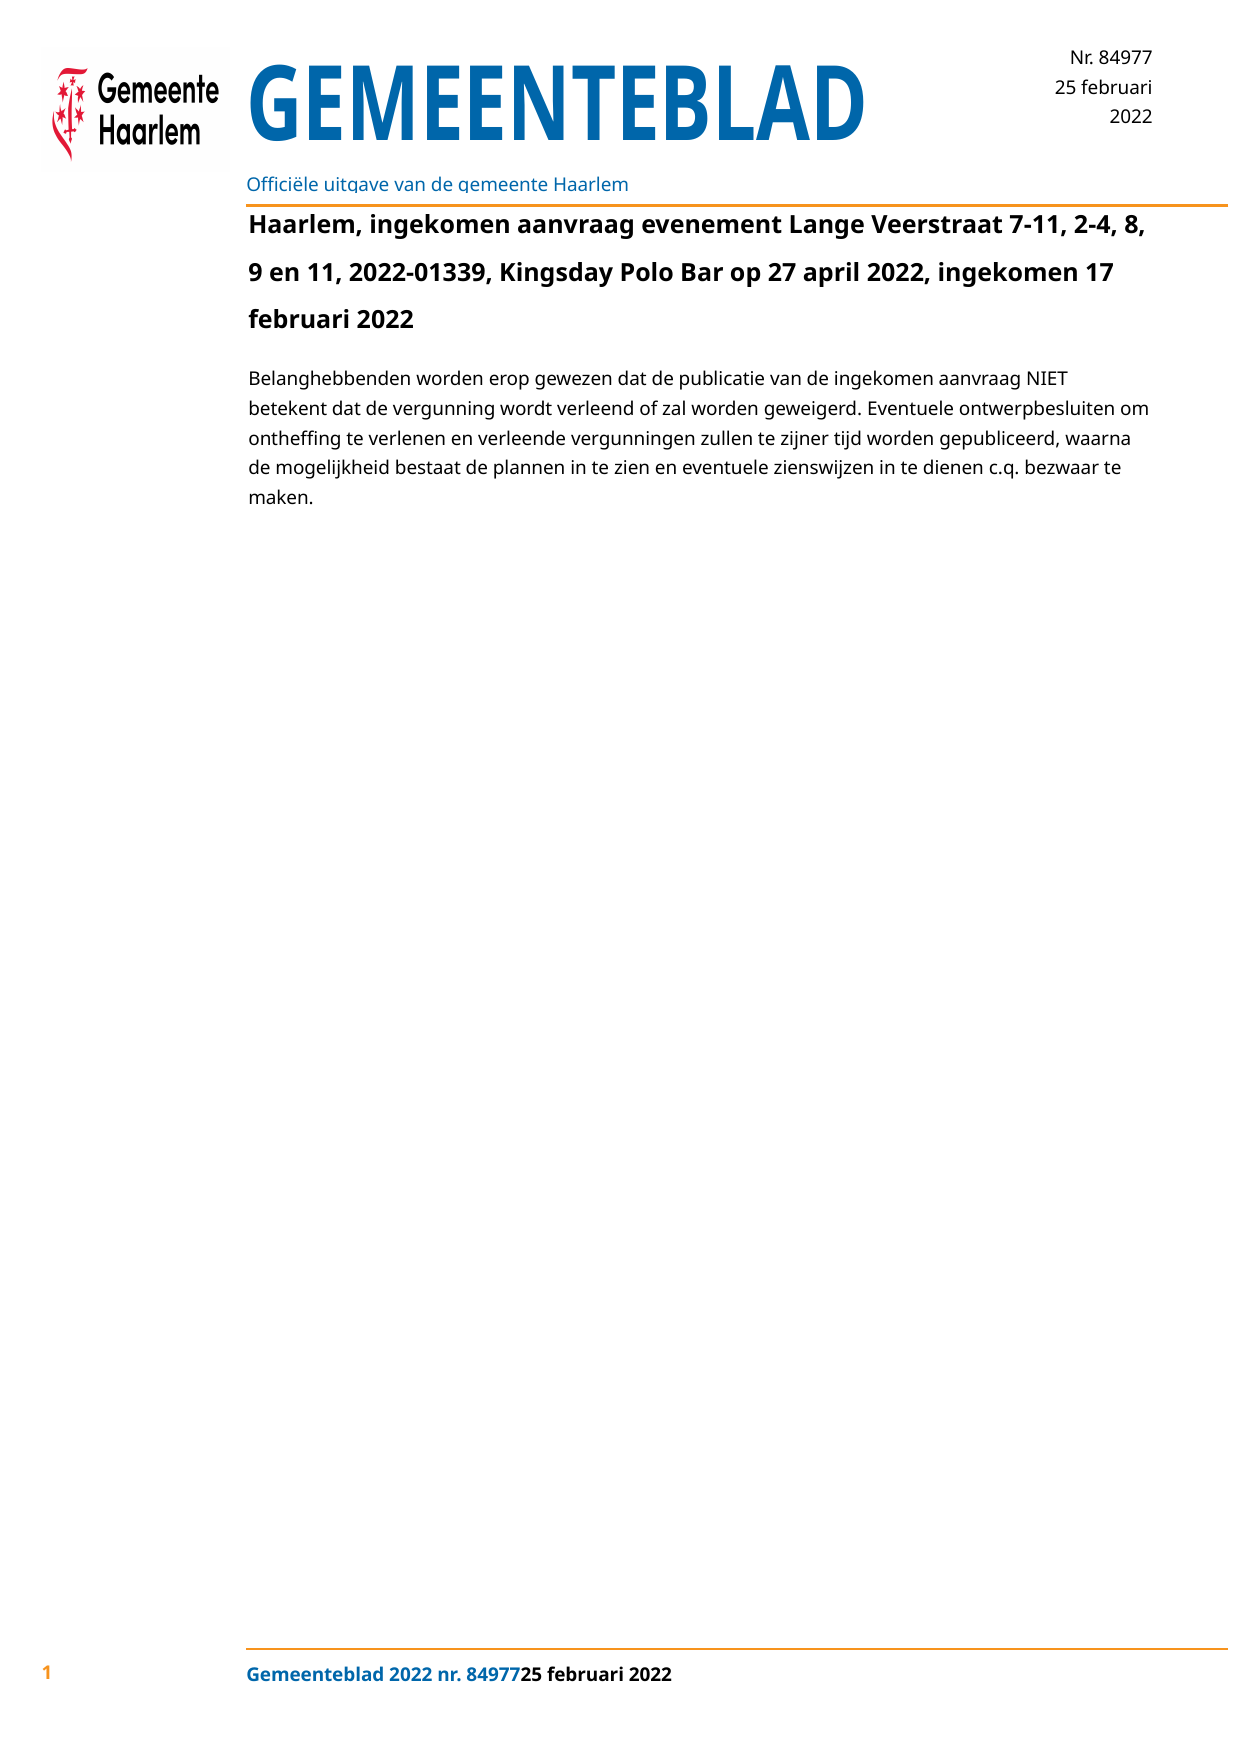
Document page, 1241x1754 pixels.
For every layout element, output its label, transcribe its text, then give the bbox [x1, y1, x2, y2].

text Belanghebbenden worden erop gewezen dat de publicatie van de ingekomen aanvraag NIET betekent dat de vergunning wordt verleend of zal worden geweigerd. Eventuele ontwerpbesluiten om ontheffing te verlenen en verleende vergunningen zullen te zijner tijd worden gepubliceerd, waarna de mogelijkheid bestaat de plannen in te zien en eventuele zienswijzen in te dienen c.q. bezwaar te maken. [248, 366, 1152, 509]
text Haarlem, ingekomen aanvraag evenement Lange Veerstraat 7-11, 2-4, 8, 9 en 11, 2022-01339, Kingsday Polo Bar op 27 april 2022, ingekomen 17 februari 2022 [248, 207, 1152, 336]
picture [41, 47, 231, 172]
